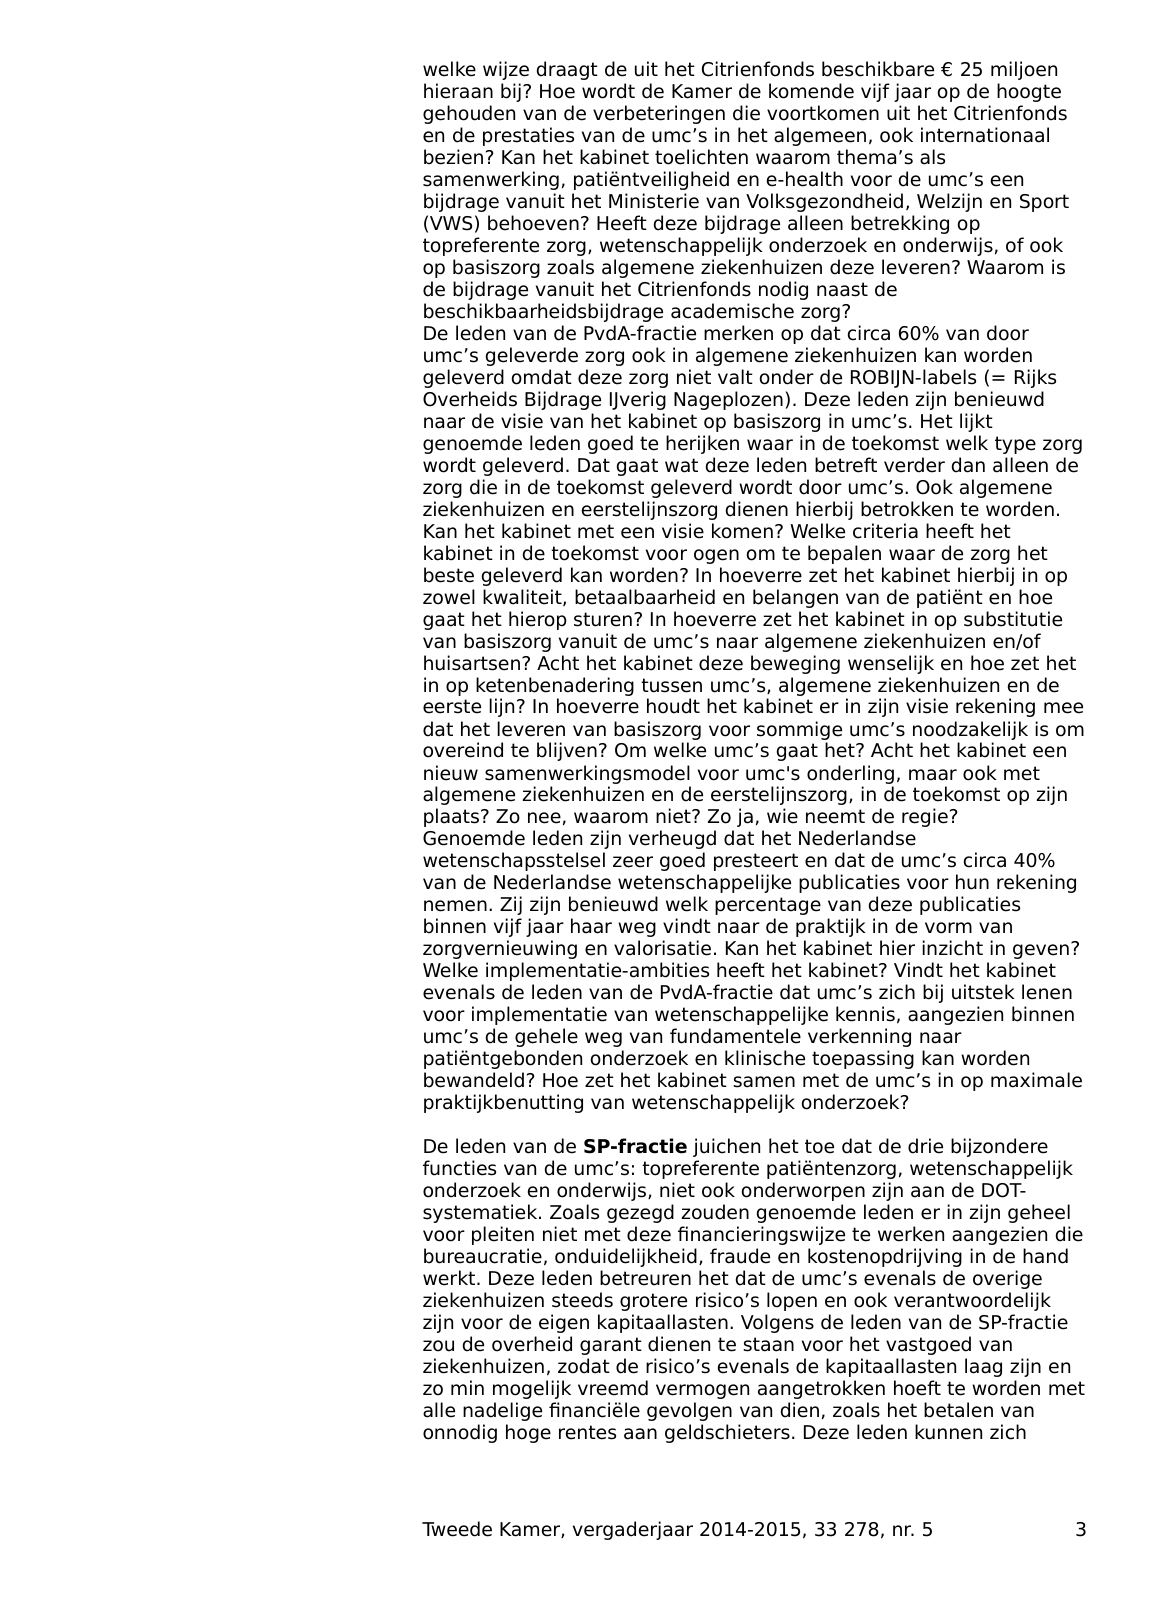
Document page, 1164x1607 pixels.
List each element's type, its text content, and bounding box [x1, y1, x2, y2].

text De leden van de PvdA-fractie merken op dat circa 60% van door umc’s geleverde zorg ook in algemene ziekenhuizen kan worden geleverd omdat deze zorg niet valt onder de ROBIJN-labels (= Rijks Overheids Bijdrage IJverig Nageplozen). Deze leden zijn benieuwd naar de visie van het kabinet op basiszorg in umc’s. Het lijkt genoemde leden goed te herijken waar in de toekomst welk type zorg wordt geleverd. Dat gaat wat deze leden betreft verder dan alleen de zorg die in de toekomst geleverd wordt door umc’s. Ook algemene ziekenhuizen en eerstelijnszorg dienen hierbij betrokken te worden. Kan het kabinet met een visie komen? Welke criteria heeft het kabinet in de toekomst voor ogen om te bepalen waar de zorg het beste geleverd kan worden? In hoeverre zet het kabinet hierbij in op zowel kwaliteit, betaalbaarheid en belangen van de patiënt en hoe gaat het hierop sturen? In hoeverre zet het kabinet in op substitutie van basiszorg vanuit de umc’s naar algemene ziekenhuizen en/of huisartsen? Acht het kabinet deze beweging wenselijk en hoe zet het in op ketenbenadering tussen umc’s, algemene ziekenhuizen en de eerste lijn? In hoeverre houdt het kabinet er in zijn visie rekening mee dat het leveren van basiszorg voor sommige umc’s noodzakelijk is om overeind te blijven? Om welke umc’s gaat het? Acht het kabinet een nieuw samenwerkingsmodel voor umc's onderling, maar ook met algemene ziekenhuizen en de eerstelijnszorg, in de toekomst op zijn plaats? Zo nee, waarom niet? Zo ja, wie neemt de regie? [422, 323, 1087, 828]
text De leden van de SP-fractie juichen het toe dat de drie bijzondere functies van de umc’s: topreferente patiëntenzorg, wetenschappelijk onderzoek en onderwijs, niet ook onderworpen zijn aan de DOT-systematiek. Zoals gezegd zouden genoemde leden er in zijn geheel voor pleiten niet met deze financieringswijze te werken aangezien die bureaucratie, onduidelijkheid, fraude en kostenopdrijving in de hand werkt. Deze leden betreuren het dat de umc’s evenals de overige ziekenhuizen steeds grotere risico’s lopen en ook verantwoordelijk zijn voor de eigen kapitaallasten. Volgens de leden van de SP-fractie zou de overheid garant dienen te staan voor het vastgoed van ziekenhuizen, zodat de risico’s evenals de kapitaallasten laag zijn en zo min mogelijk vreemd vermogen aangetrokken hoeft te worden met alle nadelige financiële gevolgen van dien, zoals het betalen van onnodig hoge rentes aan geldschieters. Deze leden kunnen zich [422, 1136, 1087, 1444]
text welke wijze draagt de uit het Citrienfonds beschikbare € 25 miljoen hieraan bij? Hoe wordt de Kamer de komende vijf jaar op de hoogte gehouden van de verbeteringen die voortkomen uit het Citrienfonds en de prestaties van de umc’s in het algemeen, ook internationaal bezien? Kan het kabinet toelichten waarom thema’s als samenwerking, patiëntveiligheid en e-health voor de umc’s een bijdrage vanuit het Ministerie van Volksgezondheid, Welzijn en Sport (VWS) behoeven? Heeft deze bijdrage alleen betrekking op topreferente zorg, wetenschappelijk onderzoek en onderwijs, of ook op basiszorg zoals algemene ziekenhuizen deze leveren? Waarom is de bijdrage vanuit het Citrienfonds nodig naast de beschikbaarheidsbijdrage academische zorg? [422, 59, 1087, 323]
text Genoemde leden zijn verheugd dat het Nederlandse wetenschapsstelsel zeer goed presteert en dat de umc’s circa 40% van de Nederlandse wetenschappelijke publicaties voor hun rekening nemen. Zij zijn benieuwd welk percentage van deze publicaties binnen vijf jaar haar weg vindt naar de praktijk in de vorm van zorgvernieuwing en valorisatie. Kan het kabinet hier inzicht in geven? Welke implementatie-ambities heeft het kabinet? Vindt het kabinet evenals de leden van de PvdA-fractie dat umc’s zich bij uitstek lenen voor implementatie van wetenschappelijke kennis, aangezien binnen umc’s de gehele weg van fundamentele verkenning naar patiëntgebonden onderzoek en klinische toepassing kan worden bewandeld? Hoe zet het kabinet samen met de umc’s in op maximale praktijkbenutting van wetenschappelijk onderzoek? [422, 828, 1087, 1114]
